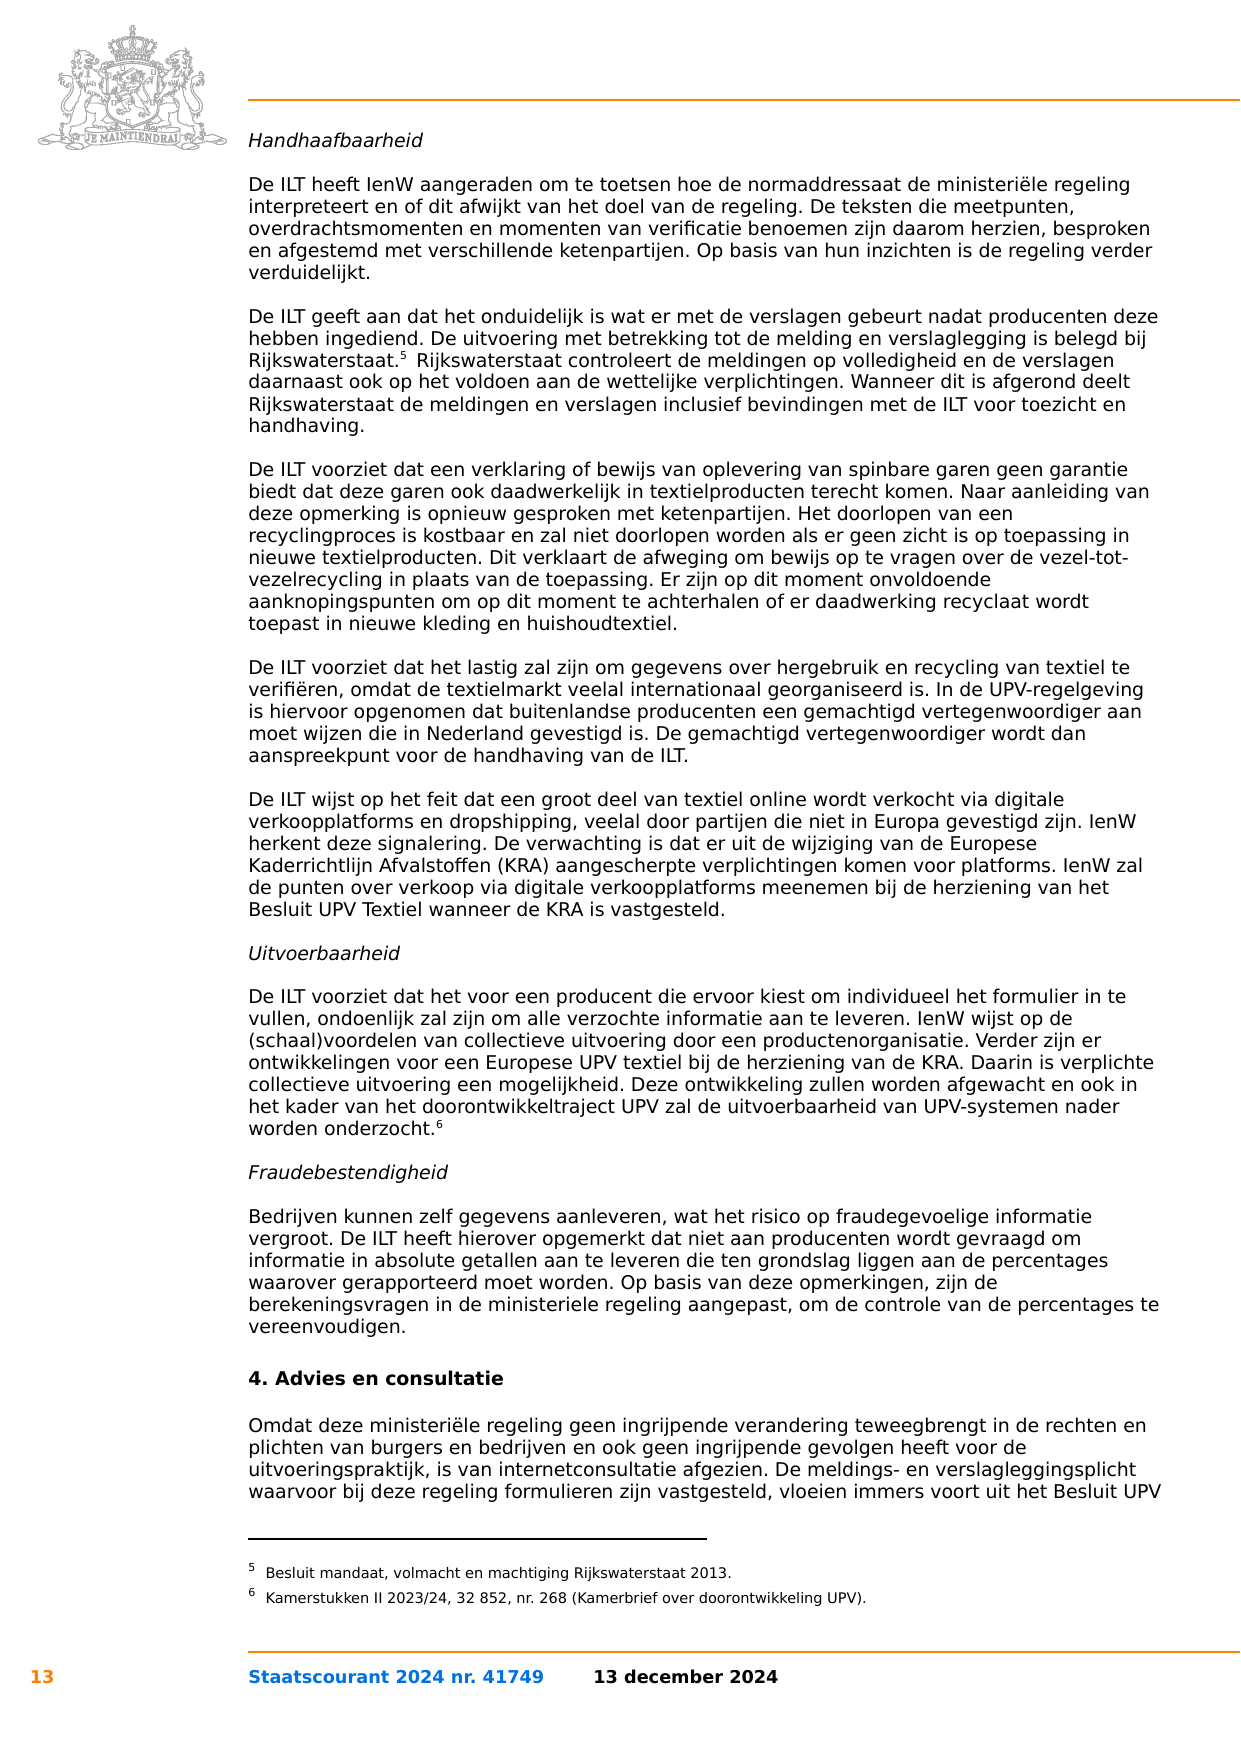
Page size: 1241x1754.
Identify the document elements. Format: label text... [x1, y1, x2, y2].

subtitle Handhaafbaarheid [248, 130, 1163, 152]
subtitle Uitvoerbaarheid [248, 942, 1163, 964]
text De ILT geeft aan dat het onduidelijk is wat er met de verslagen gebeurt nadat producenten deze hebben ingediend. De uitvoering met betrekking tot de melding en verslaglegging is belegd bij Rijkswaterstaat. Rijkswaterstaat controleert de meldingen op volledigheid en de verslagen daarnaast ook op het voldoen aan de wettelijke verplichtingen. Wanneer dit is afgerond deelt Rijkswaterstaat de meldingen en verslagen inclusief bevindingen met de ILT voor toezicht en handhaving. [248, 306, 1163, 437]
text Bedrijven kunnen zelf gegevens aanleveren, wat het risico op fraudegevoelige informatie vergroot. De ILT heeft hierover opgemerkt dat niet aan producenten wordt gevraagd om informatie in absolute getallen aan te leveren die ten grondslag liggen aan de percentages waarover gerapporteerd moet worden. Op basis van deze opmerkingen, zijn de berekeningsvragen in de ministeriele regeling aangepast, om de controle van de percentages te vereenvoudigen. [248, 1206, 1163, 1338]
text De ILT voorziet dat het voor een producent die ervoor kiest om individueel het formulier in te vullen, ondoenlijk zal zijn om alle verzochte informatie aan te leveren. IenW wijst op de (schaal)voordelen van collectieve uitvoering door een productenorganisatie. Verder zijn er ontwikkelingen voor een Europese UPV textiel bij de herziening van de KRA. Daarin is verplichte collectieve uitvoering een mogelijkheid. Deze ontwikkeling zullen worden afgewacht en ook in het kader van het doorontwikkeltraject UPV zal de uitvoerbaarheid van UPV-systemen nader worden onderzocht. [248, 986, 1163, 1140]
text De ILT wijst op het feit dat een groot deel van textiel online wordt verkocht via digitale verkoopplatforms en dropshipping, veelal door partijen die niet in Europa gevestigd zijn. IenW herkent deze signalering. De verwachting is dat er uit de wijziging van de Europese Kaderrichtlijn Afvalstoffen (KRA) aangescherpte verplichtingen komen voor platforms. IenW zal de punten over verkoop via digitale verkoopplatforms meenemen bij de herziening van het Besluit UPV Textiel wanneer de KRA is vastgesteld. [248, 789, 1163, 921]
text De ILT heeft IenW aangeraden om te toetsen hoe de normaddressaat de ministeriële regeling interpreteert en of dit afwijkt van het doel van de regeling. De teksten die meetpunten, overdrachtsmomenten en momenten van verificatie benoemen zijn daarom herzien, besproken en afgestemd met verschillende ketenpartijen. Op basis van hun inzichten is de regeling verder verduidelijkt. [248, 174, 1163, 284]
subtitle 4. Advies en consultatie [248, 1368, 1163, 1390]
text De ILT voorziet dat een verklaring of bewijs van oplevering van spinbare garen geen garantie biedt dat deze garen ook daadwerkelijk in textielproducten terecht komen. Naar aanleiding van deze opmerking is opnieuw gesproken met ketenpartijen. Het doorlopen van een recyclingproces is kostbaar en zal niet doorlopen worden als er geen zicht is op toepassing in nieuwe textielproducten. Dit verklaart de afweging om bewijs op te vragen over de vezel-tot-vezelrecycling in plaats van de toepassing. Er zijn op dit moment onvoldoende aanknopingspunten om op dit moment te achterhalen of er daadwerking recyclaat wordt toepast in nieuwe kleding en huishoudtextiel. [248, 459, 1163, 635]
text Omdat deze ministeriële regeling geen ingrijpende verandering teweegbrengt in de rechten en plichten van burgers en bedrijven en ook geen ingrijpende gevolgen heeft voor de uitvoeringspraktijk, is van internetconsultatie afgezien. De meldings- en verslagleggingsplicht waarvoor bij deze regeling formulieren zijn vastgesteld, vloeien immers voort uit het Besluit UPV [248, 1415, 1163, 1503]
text Kamerstukken II 2023/24, 32 852, nr. 268 (Kamerbrief over doorontwikkeling UPV). [248, 1586, 1163, 1608]
text Besluit mandaat, volmacht en machtiging Rijkswaterstaat 2013. [248, 1561, 1163, 1583]
subtitle Fraudebestendigheid [248, 1162, 1163, 1184]
text De ILT voorziet dat het lastig zal zijn om gegevens over hergebruik en recycling van textiel te verifiëren, omdat de textielmarkt veelal internationaal georganiseerd is. In de UPV-regelgeving is hiervoor opgenomen dat buitenlandse producenten een gemachtigd vertegenwoordiger aan moet wijzen die in Nederland gevestigd is. De gemachtigd vertegenwoordiger wordt dan aanspreekpunt voor de handhaving van de ILT. [248, 657, 1163, 767]
picture [38, 25, 227, 150]
